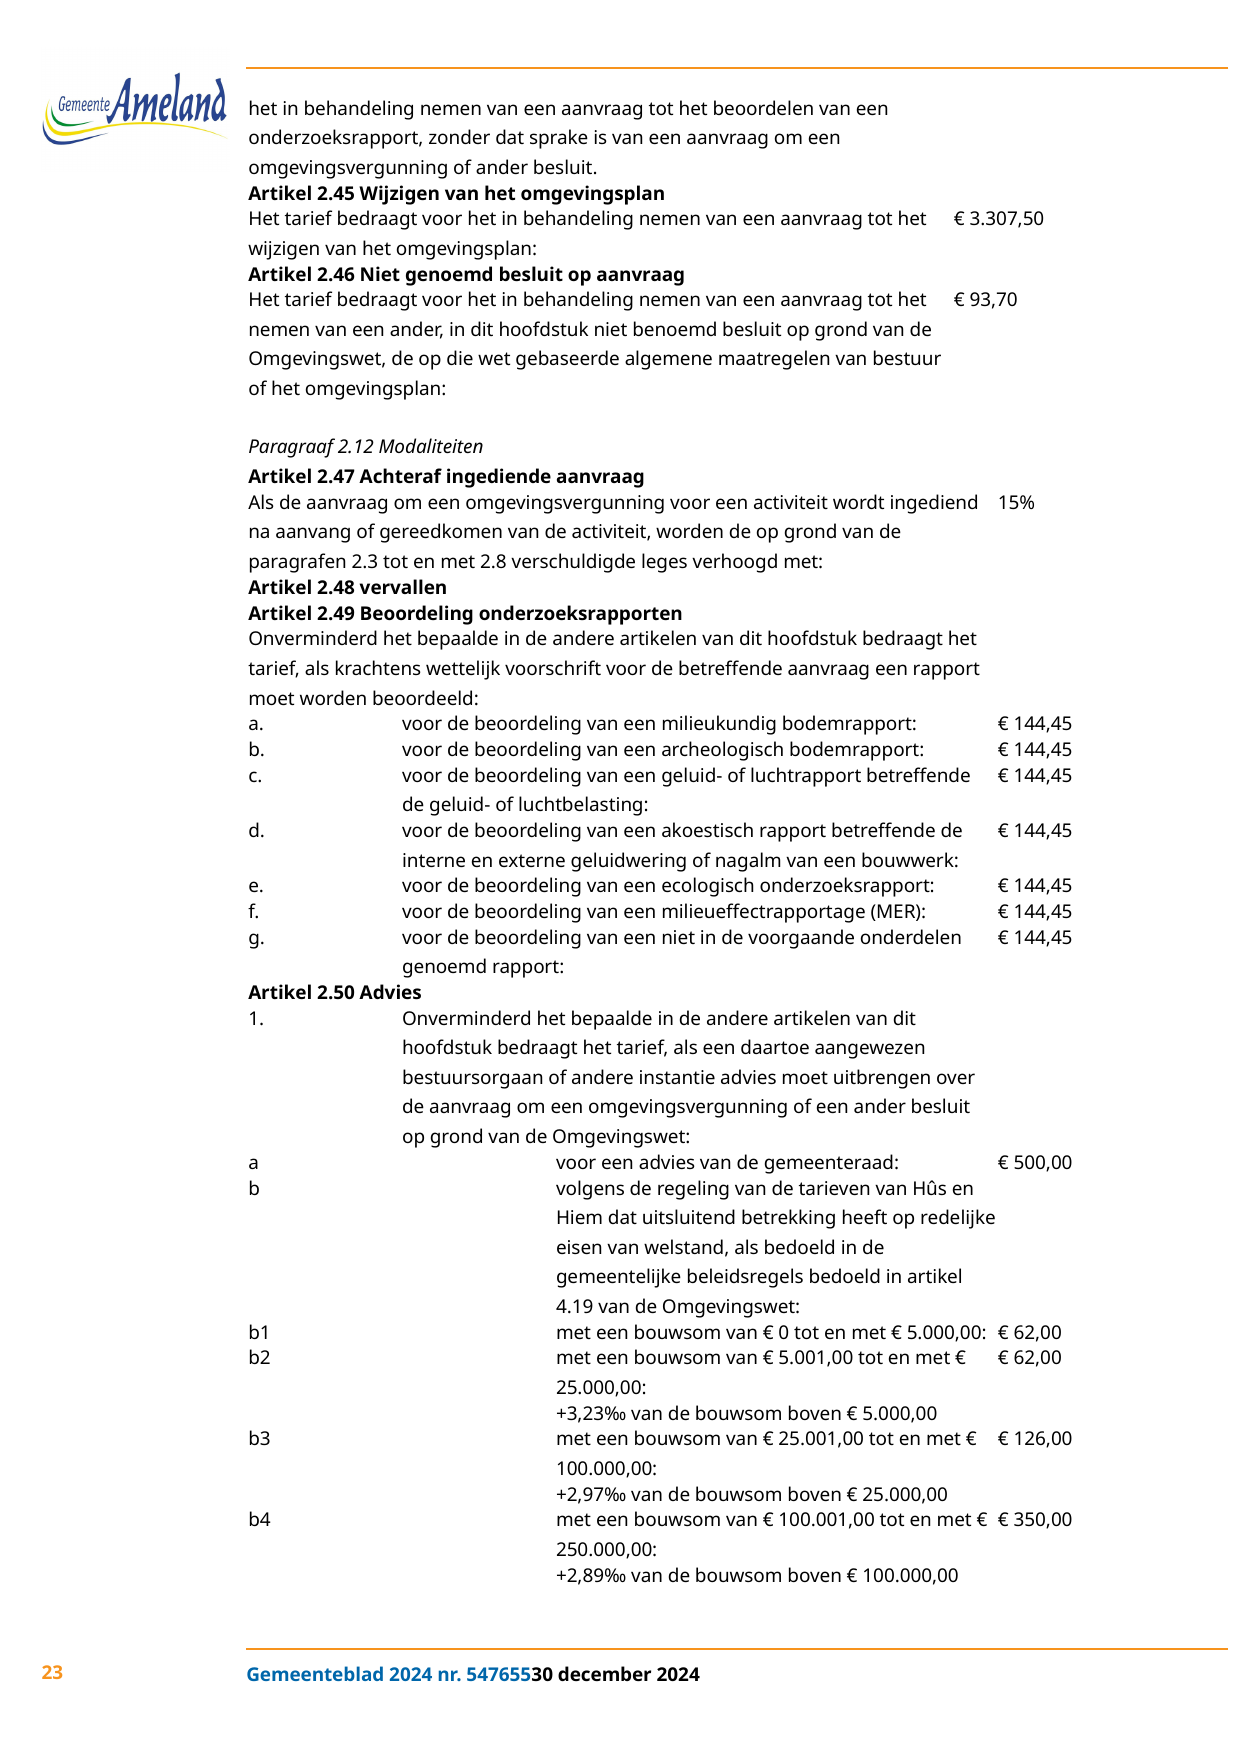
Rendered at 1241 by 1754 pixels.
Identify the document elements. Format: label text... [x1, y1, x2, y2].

table_cell met een bouwsom van € 100.001,00 tot en met € 250.000,00: [556, 1507, 998, 1562]
table_cell 15% [998, 489, 1152, 574]
table_cell [402, 1400, 556, 1426]
table_cell [248, 1562, 402, 1588]
table_cell b3 [248, 1426, 556, 1481]
table_header Artikel 2.47 Achteraf ingediende aanvraag [248, 464, 998, 489]
table_cell g. [248, 924, 402, 979]
table_cell b [248, 1175, 556, 1319]
table_cell € 500,00 [998, 1149, 1152, 1175]
table_cell [402, 1481, 556, 1507]
table_cell b2 [248, 1345, 556, 1400]
table_cell Artikel 2.46 Niet genoemd besluit op aanvraag [248, 261, 954, 286]
table_cell € 144,45 [998, 710, 1152, 736]
table_cell +3,23‰ van de bouwsom boven € 5.000,00 [556, 1400, 998, 1426]
table_cell c. [248, 762, 402, 817]
table_cell voor de beoordeling van een niet in de voorgaande onderdelen genoemd rapport: [402, 924, 998, 979]
table_cell voor de beoordeling van een milieueffectrapportage (MER): [402, 898, 998, 924]
table_cell f. [248, 898, 402, 924]
table_cell € 144,45 [998, 924, 1152, 979]
table_cell € 93,70 [954, 286, 1152, 401]
table_cell Artikel 2.50 Advies [248, 979, 998, 1005]
table_cell € 144,45 [998, 762, 1152, 817]
table_cell [954, 180, 1152, 205]
table_cell [998, 1400, 1152, 1426]
table_cell [998, 1481, 1152, 1507]
table_cell [998, 600, 1152, 626]
table_cell [954, 261, 1152, 286]
table_cell +2,89‰ van de bouwsom boven € 100.000,00 [556, 1562, 998, 1588]
table_header [998, 464, 1152, 489]
table_cell met een bouwsom van € 25.001,00 tot en met € 100.000,00: [556, 1426, 998, 1481]
table_cell voor de beoordeling van een akoestisch rapport betreffende de interne en externe geluidwering of nagalm van een bouwwerk: [402, 817, 998, 872]
picture [41, 47, 231, 172]
table_cell [998, 1562, 1152, 1588]
table_cell b4 [248, 1507, 556, 1562]
table_cell voor de beoordeling van een ecologisch onderzoeksrapport: [402, 873, 998, 898]
table_cell 1. [248, 1005, 402, 1149]
table_cell Het tarief bedraagt voor het in behandeling nemen van een aanvraag tot het wijzigen van het omgevingsplan: [248, 205, 954, 261]
table_cell b1 [248, 1319, 556, 1344]
table_cell het in behandeling nemen van een aanvraag tot het beoordelen van een onderzoeksrapport, zonder dat sprake is van een aanvraag om een omgevingsvergunning of ander besluit. [248, 95, 954, 180]
table_cell voor de beoordeling van een geluid- of luchtrapport betreffende de geluid- of luchtbelasting: [402, 762, 998, 817]
table_cell € 62,00 [998, 1345, 1152, 1400]
table_cell Onverminderd het bepaalde in de andere artikelen van dit hoofdstuk bedraagt het tarief, als een daartoe aangewezen bestuursorgaan of andere instantie advies moet uitbrengen over de aanvraag om een omgevingsvergunning of een ander besluit op grond van de Omgevingswet: [402, 1005, 998, 1149]
table_cell Artikel 2.48 vervallen [248, 574, 998, 600]
table_cell [402, 1562, 556, 1588]
table_cell Artikel 2.49 Beoordeling onderzoeksrapporten [248, 600, 998, 626]
table_cell [998, 574, 1152, 600]
table_cell voor de beoordeling van een archeologisch bodemrapport: [402, 736, 998, 762]
table_cell [248, 1481, 402, 1507]
table_cell € 144,45 [998, 873, 1152, 898]
table_cell € 144,45 [998, 898, 1152, 924]
table_cell volgens de regeling van de tarieven van Hûs en Hiem dat uitsluitend betrekking heeft op redelijke eisen van welstand, als bedoeld in de gemeentelijke beleidsregels bedoeld in artikel 4.19 van de Omgevingswet: [556, 1175, 998, 1319]
table_cell [998, 626, 1152, 710]
table_cell b. [248, 736, 402, 762]
table_cell [998, 1175, 1152, 1319]
table_cell d. [248, 817, 402, 872]
table_cell [998, 979, 1152, 1005]
table_cell e. [248, 873, 402, 898]
table_cell a. [248, 710, 402, 736]
table_cell Artikel 2.45 Wijzigen van het omgevingsplan [248, 180, 954, 205]
table_cell Het tarief bedraagt voor het in behandeling nemen van een aanvraag tot het nemen van een ander, in dit hoofdstuk niet benoemd besluit op grond van de Omgevingswet, de op die wet gebaseerde algemene maatregelen van bestuur of het omgevingsplan: [248, 286, 954, 401]
table_cell a [248, 1149, 556, 1175]
table_cell +2,97‰ van de bouwsom boven € 25.000,00 [556, 1481, 998, 1507]
table_cell [248, 1400, 402, 1426]
table_cell voor een advies van de gemeenteraad: [556, 1149, 998, 1175]
table_cell voor de beoordeling van een milieukundig bodemrapport: [402, 710, 998, 736]
table_cell € 126,00 [998, 1426, 1152, 1481]
table_cell € 144,45 [998, 817, 1152, 872]
table_cell € 3.307,50 [954, 205, 1152, 261]
table_cell met een bouwsom van € 5.001,00 tot en met € 25.000,00: [556, 1345, 998, 1400]
text Paragraaf 2.12 Modaliteiten [248, 434, 1152, 459]
table_cell [998, 1005, 1152, 1149]
table_cell met een bouwsom van € 0 tot en met € 5.000,00: [556, 1319, 998, 1344]
table_cell € 62,00 [998, 1319, 1152, 1344]
table_cell Als de aanvraag om een omgevingsvergunning voor een activiteit wordt ingediend na aanvang of gereedkomen van de activiteit, worden de op grond van de paragrafen 2.3 tot en met 2.8 verschuldigde leges verhoogd met: [248, 489, 998, 574]
table_cell [954, 95, 1152, 180]
table_cell € 144,45 [998, 736, 1152, 762]
table_cell € 350,00 [998, 1507, 1152, 1562]
table_cell Onverminderd het bepaalde in de andere artikelen van dit hoofdstuk bedraagt het tarief, als krachtens wettelijk voorschrift voor de betreffende aanvraag een rapport moet worden beoordeeld: [248, 626, 998, 710]
